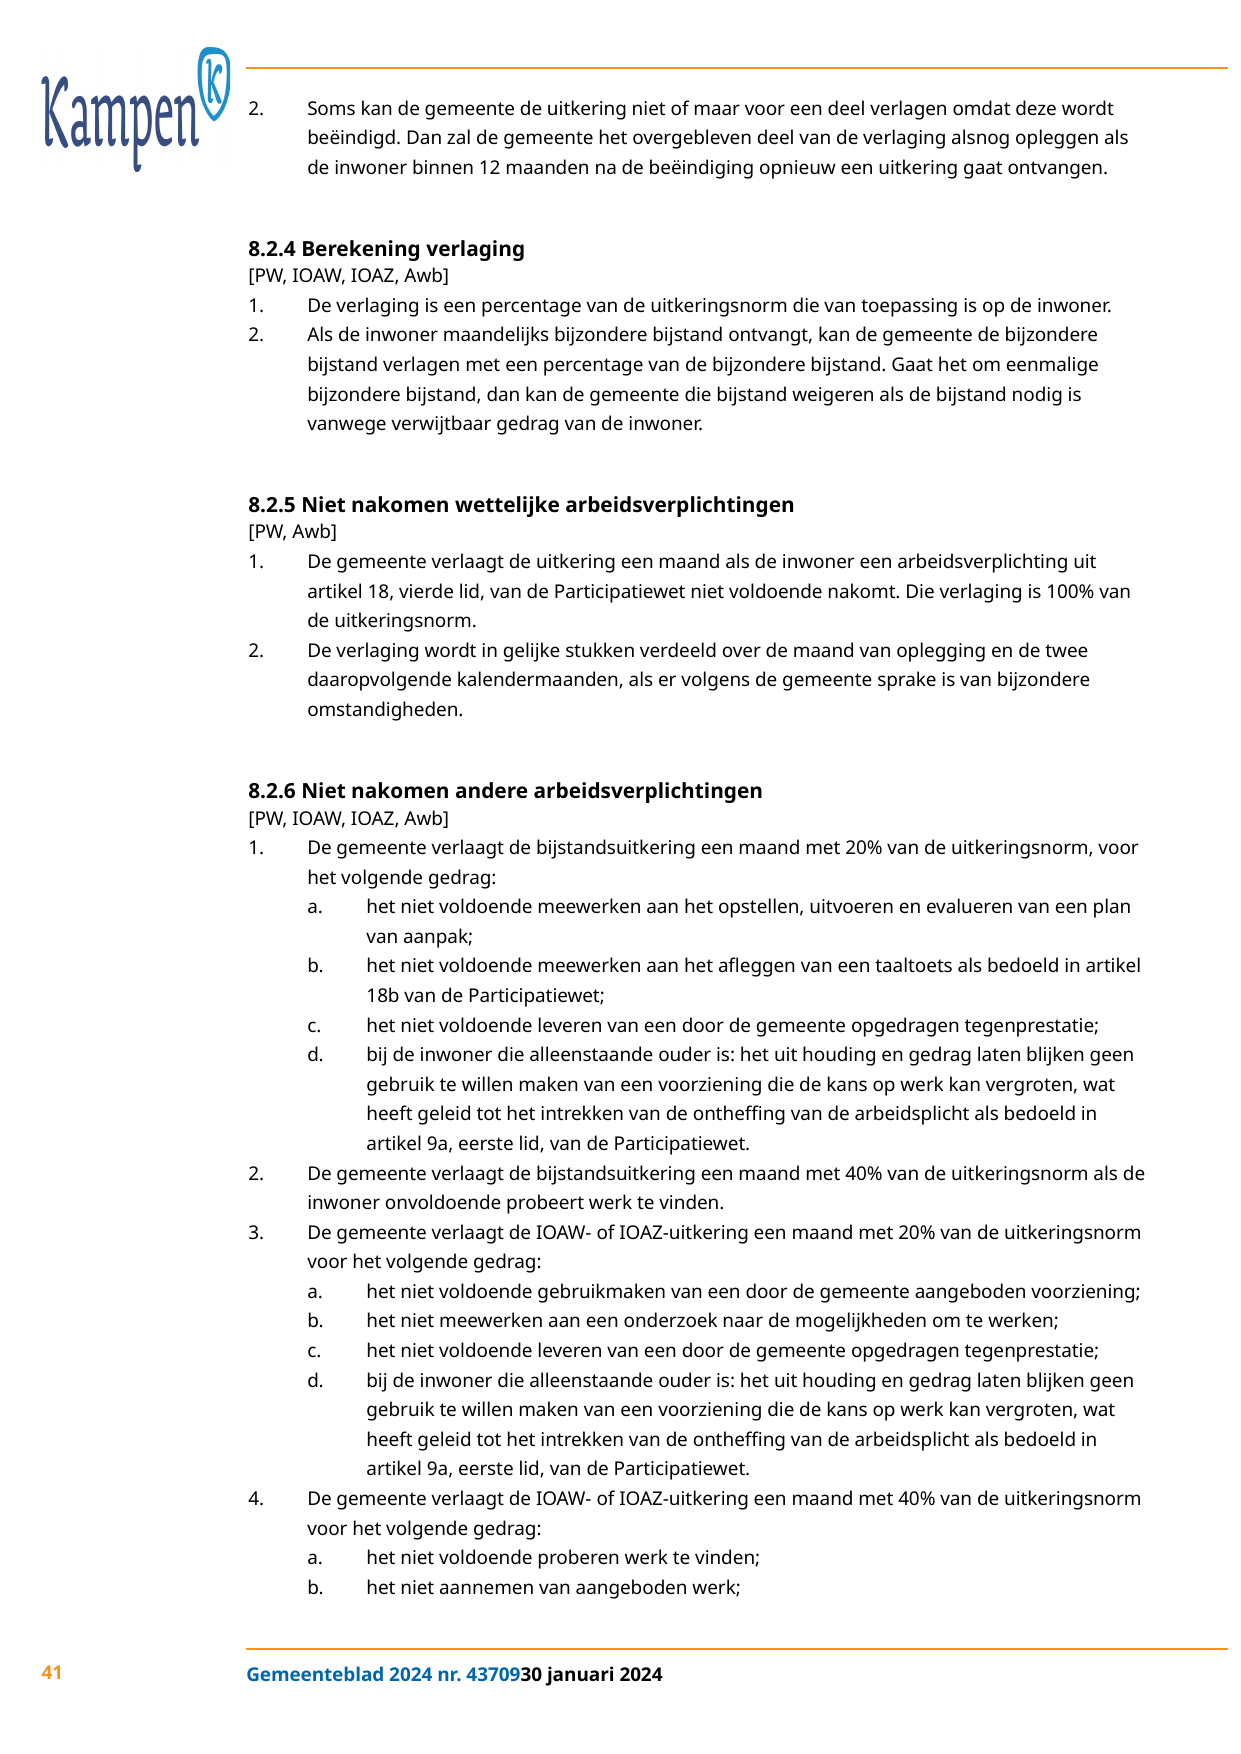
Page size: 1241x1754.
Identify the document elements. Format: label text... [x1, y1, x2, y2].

list het niet voldoende leveren van een door de gemeente opgedragen tegenprestatie; [307, 1012, 1152, 1037]
text 8.2.4 Berekening verlaging [248, 234, 1152, 262]
list De verlaging is een percentage van de uitkeringsnorm die van toepassing is op de inwoner. [248, 292, 1152, 318]
list De gemeente verlaagt de uitkering een maand als de inwoner een arbeidsverplichting uit artikel 18, vierde lid, van de Participatiewet niet voldoende nakomt. Die verlaging is 100% van de uitkeringsnorm. [248, 548, 1152, 633]
list het niet meewerken aan een onderzoek naar de mogelijkheden om te werken; [307, 1308, 1152, 1333]
list Als de inwoner maandelijks bijzondere bijstand ontvangt, kan de gemeente de bijzondere bijstand verlagen met een percentage van de bijzondere bijstand. Gaat het om eenmalige bijzondere bijstand, dan kan de gemeente die bijstand weigeren als de bijstand nodig is vanwege verwijtbaar gedrag van de inwoner. [248, 322, 1152, 436]
list bij de inwoner die alleenstaande ouder is: het uit houding en gedrag laten blijken geen gebruik te willen maken van een voorziening die de kans op werk kan vergroten, wat heeft geleid tot het intrekken van de ontheffing van de arbeidsplicht als bedoeld in artikel 9a, eerste lid, van de Participatiewet. [307, 1367, 1152, 1481]
list het niet voldoende leveren van een door de gemeente opgedragen tegenprestatie; [307, 1337, 1152, 1363]
list Soms kan de gemeente de uitkering niet of maar voor een deel verlagen omdat deze wordt beëindigd. Dan zal de gemeente het overgebleven deel van de verlaging alsnog opleggen als de inwoner binnen 12 maanden na de beëindiging opnieuw een uitkering gaat ontvangen. [248, 95, 1152, 180]
list De gemeente verlaagt de bijstandsuitkering een maand met 40% van de uitkeringsnorm als de inwoner onvoldoende probeert werk te vinden. [248, 1160, 1152, 1215]
list het niet voldoende meewerken aan het afleggen van een taaltoets als bedoeld in artikel 18b van de Participatiewet; [307, 953, 1152, 1008]
picture [41, 47, 231, 172]
text [PW, Awb] [248, 519, 1152, 544]
text 8.2.6 Niet nakomen andere arbeidsverplichtingen [248, 776, 1152, 805]
text [PW, IOAW, IOAZ, Awb] [248, 805, 1152, 830]
list De verlaging wordt in gelijke stukken verdeeld over de maand van oplegging en de twee daaropvolgende kalendermaanden, als er volgens de gemeente sprake is van bijzondere omstandigheden. [248, 637, 1152, 722]
text 8.2.5 Niet nakomen wettelijke arbeidsverplichtingen [248, 490, 1152, 519]
list De gemeente verlaagt de IOAW- of IOAZ-uitkering een maand met 40% van de uitkeringsnorm voor het volgende gedrag: [248, 1485, 1152, 1540]
list bij de inwoner die alleenstaande ouder is: het uit houding en gedrag laten blijken geen gebruik te willen maken van een voorziening die de kans op werk kan vergroten, wat heeft geleid tot het intrekken van de ontheffing van de arbeidsplicht als bedoeld in artikel 9a, eerste lid, van de Participatiewet. [307, 1041, 1152, 1156]
list het niet aannemen van aangeboden werk; [307, 1574, 1152, 1599]
list het niet voldoende meewerken aan het opstellen, uitvoeren en evalueren van een plan van aanpak; [307, 893, 1152, 949]
list het niet voldoende gebruikmaken van een door de gemeente aangeboden voorziening; [307, 1278, 1152, 1304]
list De gemeente verlaagt de IOAW- of IOAZ-uitkering een maand met 20% van de uitkeringsnorm voor het volgende gedrag: [248, 1219, 1152, 1274]
text [PW, IOAW, IOAZ, Awb] [248, 262, 1152, 288]
list De gemeente verlaagt de bijstandsuitkering een maand met 20% van de uitkeringsnorm, voor het volgende gedrag: [248, 834, 1152, 889]
list het niet voldoende proberen werk te vinden; [307, 1544, 1152, 1570]
